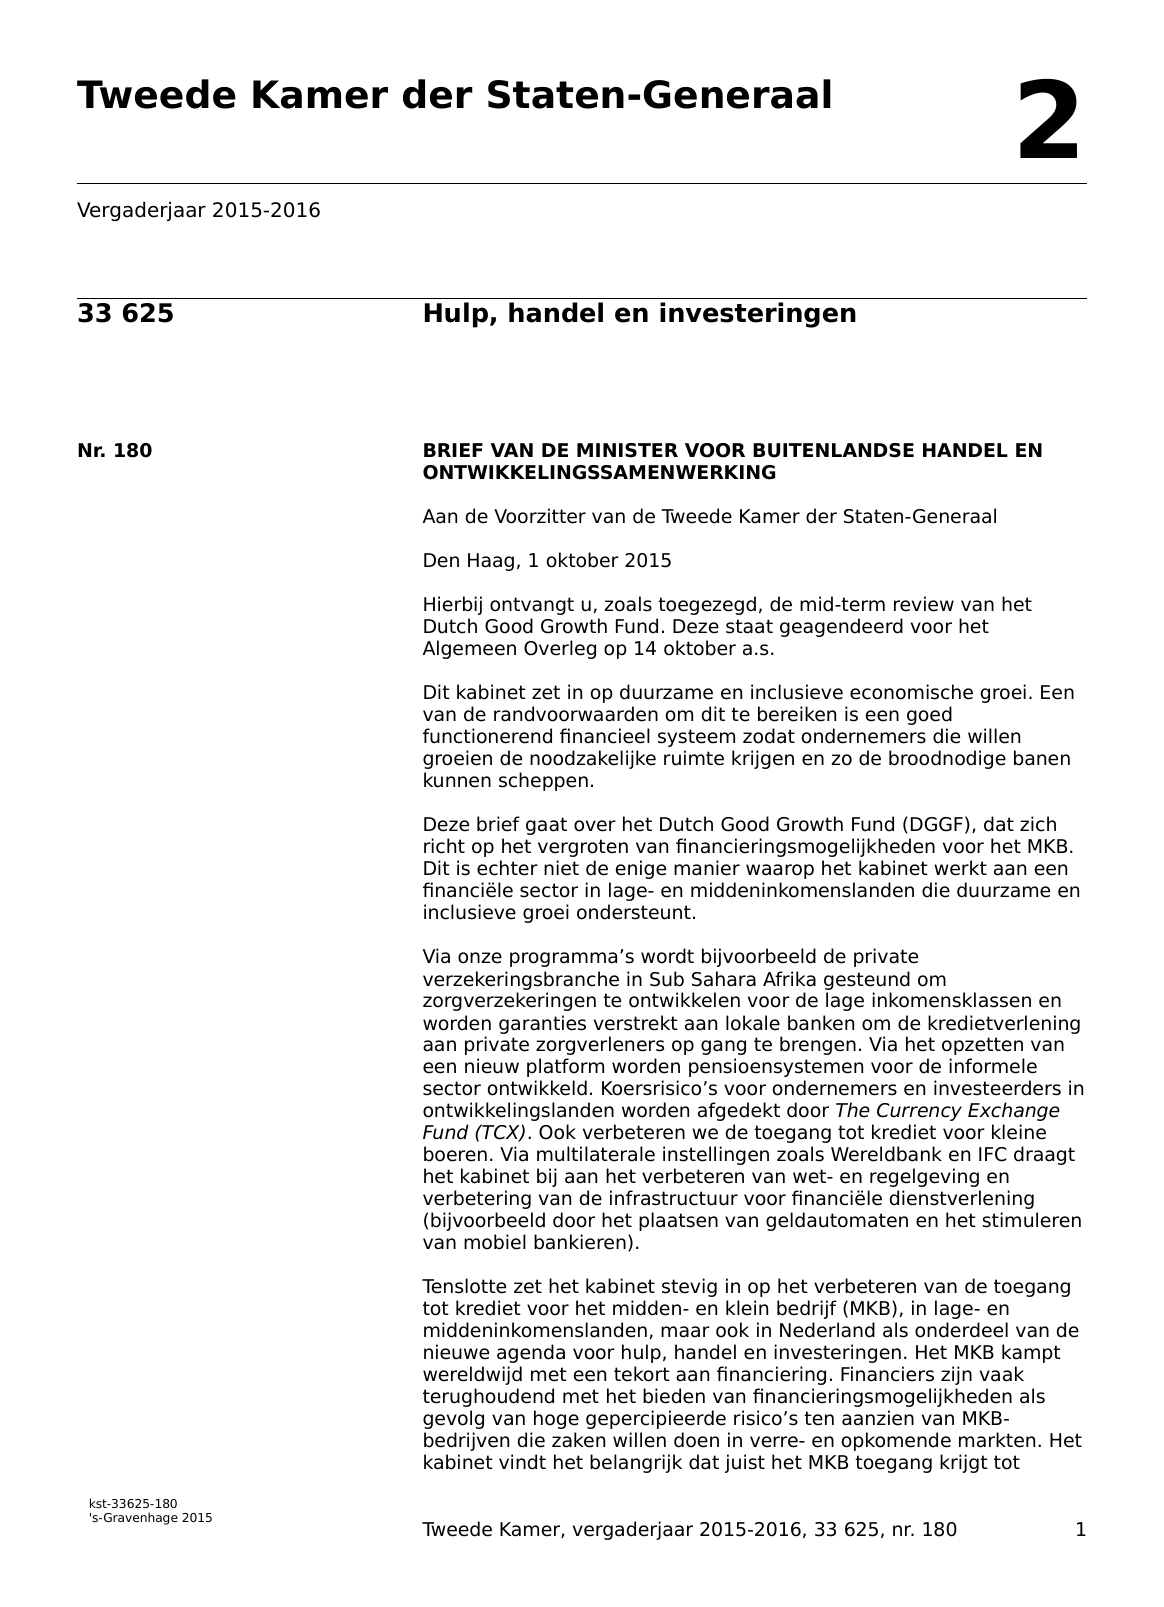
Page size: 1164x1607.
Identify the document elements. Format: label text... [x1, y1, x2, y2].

text Hierbij ontvangt u, zoals toegezegd, de mid-term review van het Dutch Good Growth Fund. Deze staat geagendeerd voor het Algemeen Overleg op 14 oktober a.s. [422, 594, 1087, 660]
text Dit kabinet zet in op duurzame en inclusieve economische groei. Een van de randvoorwaarden om dit te bereiken is een goed functionerend financieel systeem zodat ondernemers die willen groeien de noodzakelijke ruimte krijgen en zo de broodnodige banen kunnen scheppen. [422, 682, 1087, 792]
text kst-33625-180 [88, 1497, 323, 1511]
text Den Haag, 1 oktober 2015 [422, 550, 1087, 572]
table_cell Vergaderjaar 2015-2016 [77, 184, 1087, 298]
text Deze brief gaat over het Dutch Good Growth Fund (DGGF), dat zich richt op het vergroten van financieringsmogelijkheden voor het MKB. Dit is echter niet de enige manier waarop het kabinet werkt aan een financiële sector in lage- en middeninkomenslanden die duurzame en inclusieve groei ondersteunt. [422, 814, 1087, 924]
subtitle 33 625 Hulp, handel en investeringen [77, 299, 1087, 329]
text 's-Gravenhage 2015 [88, 1511, 323, 1525]
table_header Tweede Kamer der Staten-Generaal [77, 59, 886, 183]
table_header 2 [886, 59, 1087, 183]
subtitle Nr. 180 BRIEF VAN DE MINISTER VOOR BUITENLANDSE HANDEL EN ONTWIKKELINGSSAMENWERKING [77, 440, 1087, 484]
text Tenslotte zet het kabinet stevig in op het verbeteren van de toegang tot krediet voor het midden- en klein bedrijf (MKB), in lage- en middeninkomenslanden, maar ook in Nederland als onderdeel van de nieuwe agenda voor hulp, handel en investeringen. Het MKB kampt wereldwijd met een tekort aan financiering. Financiers zijn vaak terughoudend met het bieden van financieringsmogelijkheden als gevolg van hoge gepercipieerde risico’s ten aanzien van MKB-bedrijven die zaken willen doen in verre- en opkomende markten. Het kabinet vindt het belangrijk dat juist het MKB toegang krijgt tot [422, 1276, 1087, 1474]
text Aan de Voorzitter van de Tweede Kamer der Staten-Generaal [422, 506, 1087, 528]
text Via onze programma’s wordt bijvoorbeeld de private verzekeringsbranche in Sub Sahara Afrika gesteund om zorgverzekeringen te ontwikkelen voor de lage inkomensklassen en worden garanties verstrekt aan lokale banken om de kredietverlening aan private zorgverleners op gang te brengen. Via het opzetten van een nieuw platform worden pensioensystemen voor de informele sector ontwikkeld. Koersrisico’s voor ondernemers en investeerders in ontwikkelingslanden worden afgedekt door The Currency Exchange Fund (TCX). Ook verbeteren we de toegang tot krediet voor kleine boeren. Via multilaterale instellingen zoals Wereldbank en IFC draagt het kabinet bij aan het verbeteren van wet- en regelgeving en verbetering van de infrastructuur voor financiële dienstverlening (bijvoorbeeld door het plaatsen van geldautomaten en het stimuleren van mobiel bankieren). [422, 946, 1087, 1254]
